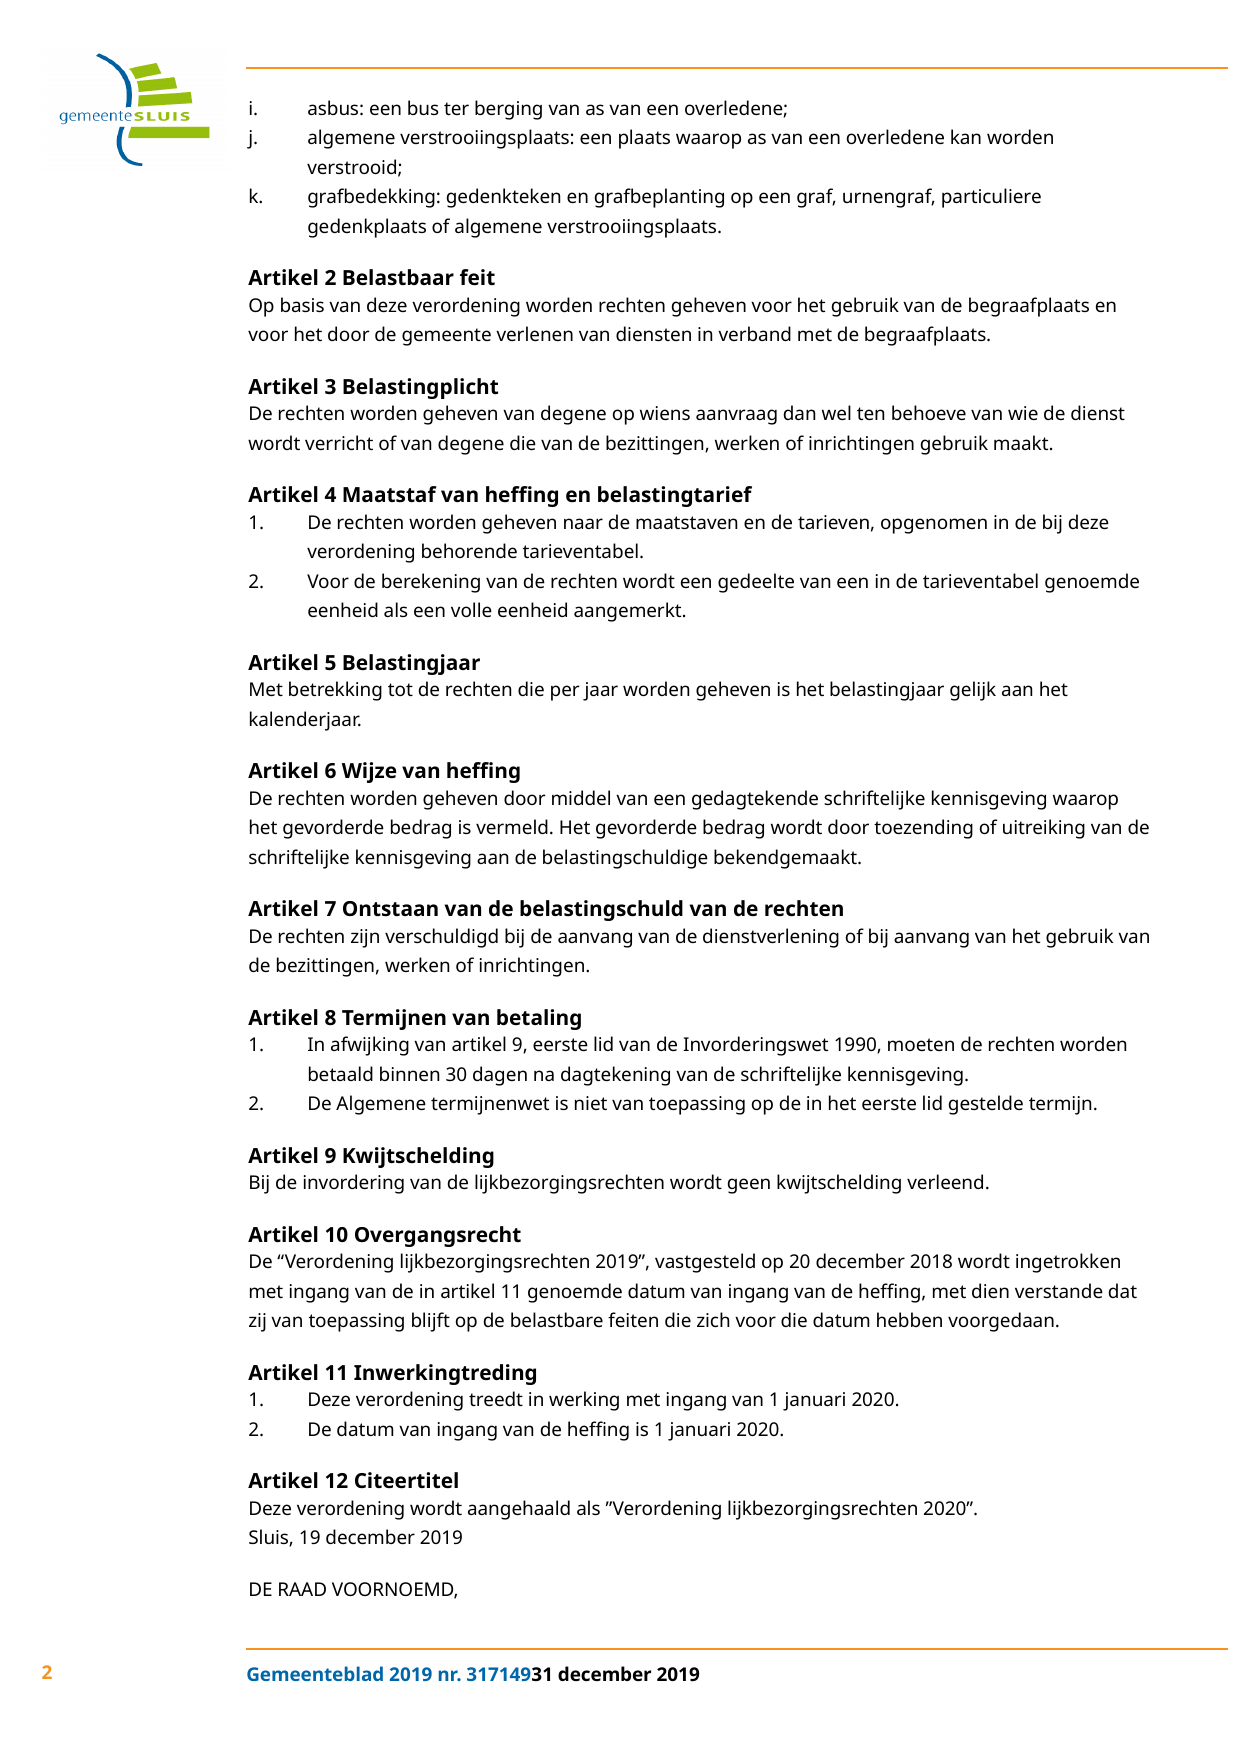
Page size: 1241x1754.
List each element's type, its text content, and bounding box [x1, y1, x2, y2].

text Op basis van deze verordening worden rechten geheven voor het gebruik van de begraafplaats en voor het door de gemeente verlenen van diensten in verband met de begraafplaats. [248, 292, 1152, 347]
picture [41, 47, 231, 172]
text Artikel 10 Overgangsrecht [248, 1220, 1152, 1248]
list De datum van ingang van de heffing is 1 januari 2020. [248, 1416, 1152, 1442]
text Artikel 9 Kwijtschelding [248, 1141, 1152, 1169]
list asbus: een bus ter berging van as van een overledene; [248, 95, 1152, 121]
list In afwijking van artikel 9, eerste lid van de Invorderingswet 1990, moeten de rechten worden betaald binnen 30 dagen na dagtekening van de schriftelijke kennisgeving. [248, 1031, 1152, 1087]
text Met betrekking tot de rechten die per jaar worden geheven is het belastingjaar gelijk aan het kalenderjaar. [248, 676, 1152, 732]
text De rechten worden geheven door middel van een gedagtekende schriftelijke kennisgeving waarop het gevorderde bedrag is vermeld. Het gevorderde bedrag wordt door toezending of uitreiking van de schriftelijke kennisgeving aan de belastingschuldige bekendgemaakt. [248, 785, 1152, 870]
text Artikel 4 Maatstaf van heffing en belastingtarief [248, 480, 1152, 509]
text Artikel 7 Ontstaan van de belastingschuld van de rechten [248, 894, 1152, 923]
text Artikel 8 Termijnen van betaling [248, 1003, 1152, 1031]
list De rechten worden geheven naar de maatstaven en de tarieven, opgenomen in de bij deze verordening behorende tarieventabel. [248, 509, 1152, 564]
list grafbedekking: gedenkteken en grafbeplanting op een graf, urnengraf, particuliere gedenkplaats of algemene verstrooiingsplaats. [248, 183, 1152, 239]
list Deze verordening treedt in werking met ingang van 1 januari 2020. [248, 1386, 1152, 1412]
list Voor de berekening van de rechten wordt een gedeelte van een in de tarieventabel genoemde eenheid als een volle eenheid aangemerkt. [248, 568, 1152, 623]
text Artikel 11 Inwerkingtreding [248, 1358, 1152, 1386]
text Sluis, 19 december 2019 [248, 1524, 1152, 1550]
list De Algemene termijnenwet is niet van toepassing op de in het eerste lid gestelde termijn. [248, 1091, 1152, 1116]
text Artikel 12 Citeertitel [248, 1466, 1152, 1495]
text Bij de invordering van de lijkbezorgingsrechten wordt geen kwijtschelding verleend. [248, 1169, 1152, 1195]
text Artikel 3 Belastingplicht [248, 372, 1152, 400]
text Deze verordening wordt aangehaald als ”Verordening lijkbezorgingsrechten 2020”. [248, 1495, 1152, 1520]
text Artikel 2 Belastbaar feit [248, 263, 1152, 292]
text De rechten zijn verschuldigd bij de aanvang van de dienstverlening of bij aanvang van het gebruik van de bezittingen, werken of inrichtingen. [248, 923, 1152, 978]
text De “Verordening lijkbezorgingsrechten 2019”, vastgesteld op 20 december 2018 wordt ingetrokken met ingang van de in artikel 11 genoemde datum van ingang van de heffing, met dien verstande dat zij van toepassing blijft op de belastbare feiten die zich voor die datum hebben voorgedaan. [248, 1248, 1152, 1333]
text De rechten worden geheven van degene op wiens aanvraag dan wel ten behoeve van wie de dienst wordt verricht of van degene die van de bezittingen, werken of inrichtingen gebruik maakt. [248, 400, 1152, 456]
text Artikel 6 Wijze van heffing [248, 756, 1152, 785]
list algemene verstrooiingsplaats: een plaats waarop as van een overledene kan worden verstrooid; [248, 124, 1152, 180]
text Artikel 5 Belastingjaar [248, 648, 1152, 676]
text DE RAAD VOORNOEMD, [248, 1576, 1152, 1601]
